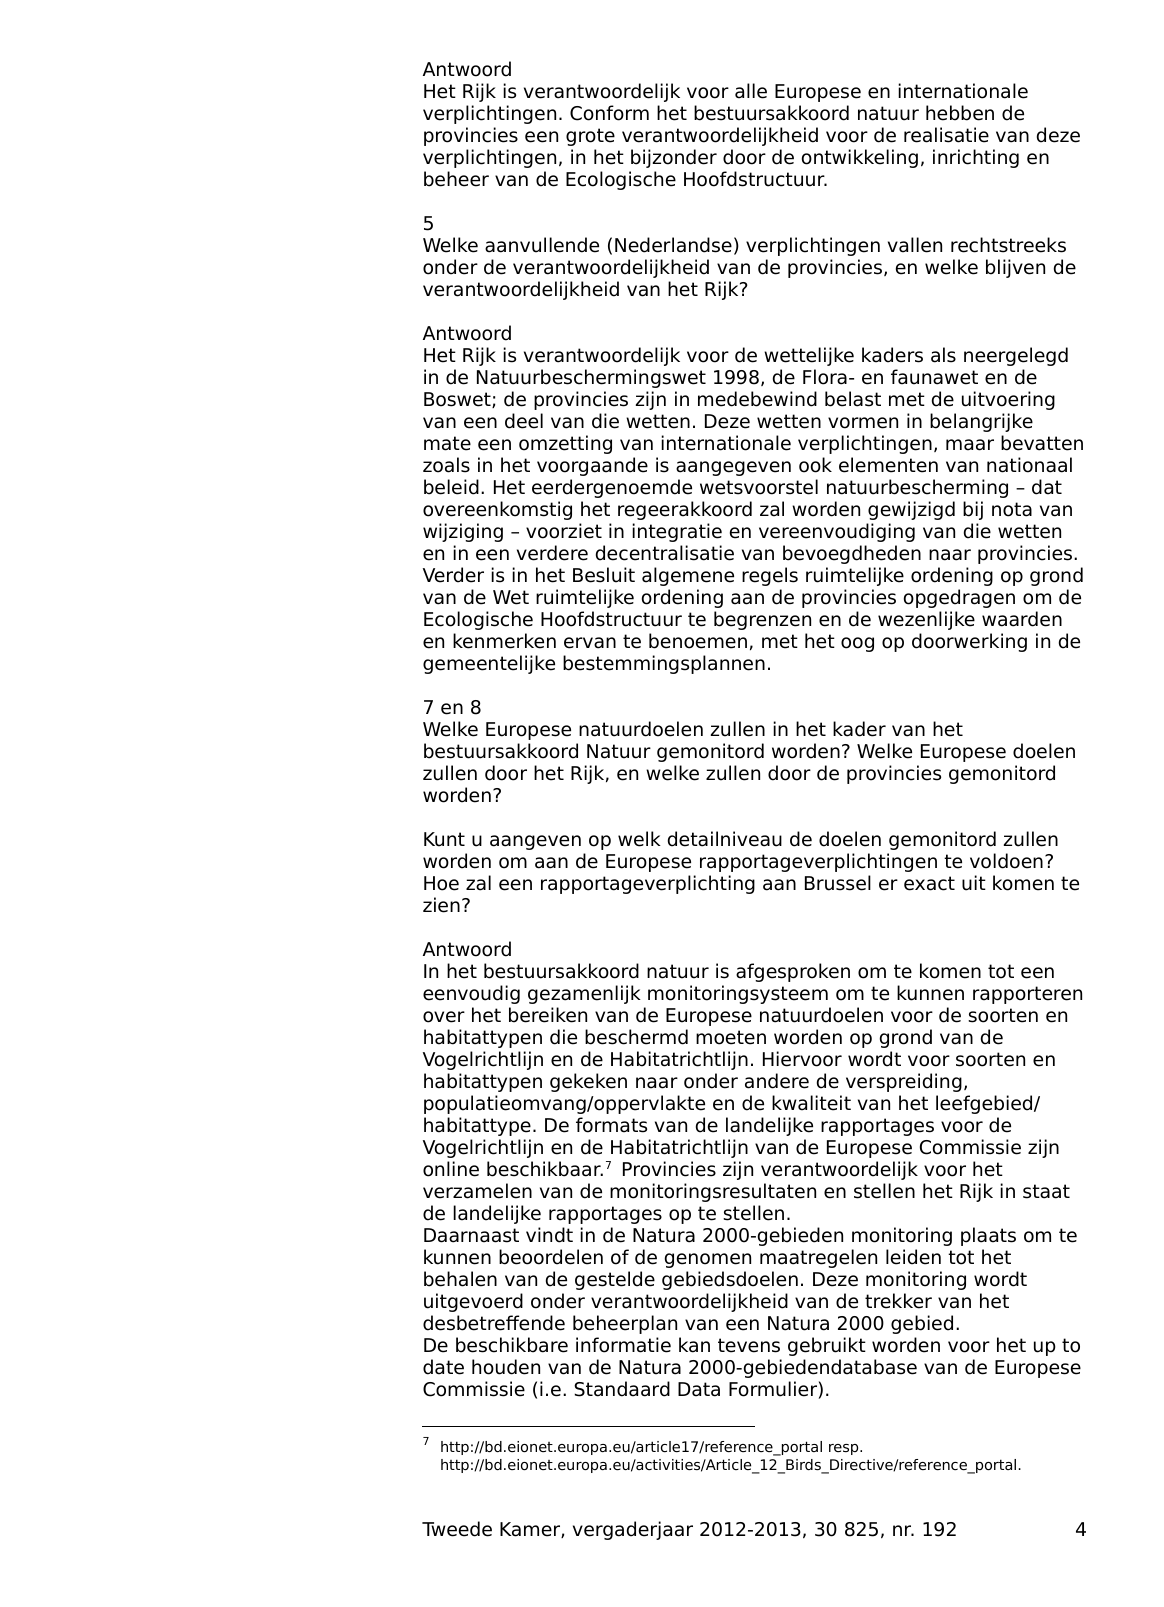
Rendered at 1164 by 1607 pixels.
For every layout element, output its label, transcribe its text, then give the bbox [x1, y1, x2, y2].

text Antwoord [422, 323, 1087, 345]
text Welke Europese natuurdoelen zullen in het kader van het bestuursakkoord Natuur gemonitord worden? Welke Europese doelen zullen door het Rijk, en welke zullen door de provincies gemonitord worden? [422, 719, 1087, 807]
text Welke aanvullende (Nederlandse) verplichtingen vallen rechtstreeks onder de verantwoordelijkheid van de provincies, en welke blijven de verantwoordelijkheid van het Rijk? [422, 235, 1087, 301]
text Antwoord [422, 939, 1087, 961]
text http://bd.eionet.europa.eu/article17/reference_portal resp. http://bd.eionet.europa.eu/activities/Article_12_Birds_Directive/reference_portal. [422, 1435, 1087, 1474]
text In het bestuursakkoord natuur is afgesproken om te komen tot een eenvoudig gezamenlijk monitoringsysteem om te kunnen rapporteren over het bereiken van de Europese natuurdoelen voor de soorten en habitattypen die beschermd moeten worden op grond van de Vogelrichtlijn en de Habitatrichtlijn. Hiervoor wordt voor soorten en habitattypen gekeken naar onder andere de verspreiding, populatieomvang/oppervlakte en de kwaliteit van het leefgebied/ habitattype. De formats van de landelijke rapportages voor de Vogelrichtlijn en de Habitatrichtlijn van de Europese Commissie zijn online beschikbaar. Provincies zijn verantwoordelijk voor het verzamelen van de monitoringsresultaten en stellen het Rijk in staat de landelijke rapportages op te stellen. [422, 961, 1087, 1225]
text Het Rijk is verantwoordelijk voor de wettelijke kaders als neergelegd in de Natuurbeschermingswet 1998, de Flora- en faunawet en de Boswet; de provincies zijn in medebewind belast met de uitvoering van een deel van die wetten. Deze wetten vormen in belangrijke mate een omzetting van internationale verplichtingen, maar bevatten zoals in het voorgaande is aangegeven ook elementen van nationaal beleid. Het eerdergenoemde wetsvoorstel natuurbescherming – dat overeenkomstig het regeerakkoord zal worden gewijzigd bij nota van wijziging – voorziet in integratie en vereenvoudiging van die wetten en in een verdere decentralisatie van bevoegdheden naar provincies. Verder is in het Besluit algemene regels ruimtelijke ordening op grond van de Wet ruimtelijke ordening aan de provincies opgedragen om de Ecologische Hoofdstructuur te begrenzen en de wezenlijke waarden en kenmerken ervan te benoemen, met het oog op doorwerking in de gemeentelijke bestemmingsplannen. [422, 345, 1087, 675]
text 7 en 8 [422, 697, 1087, 719]
text 5 [422, 213, 1087, 235]
text Daarnaast vindt in de Natura 2000-gebieden monitoring plaats om te kunnen beoordelen of de genomen maatregelen leiden tot het behalen van de gestelde gebiedsdoelen. Deze monitoring wordt uitgevoerd onder verantwoordelijkheid van de trekker van het desbetreffende beheerplan van een Natura 2000 gebied. [422, 1225, 1087, 1335]
text De beschikbare informatie kan tevens gebruikt worden voor het up to date houden van de Natura 2000-gebiedendatabase van de Europese Commissie (i.e. Standaard Data Formulier). [422, 1335, 1087, 1401]
text Kunt u aangeven op welk detailniveau de doelen gemonitord zullen worden om aan de Europese rapportageverplichtingen te voldoen? Hoe zal een rapportageverplichting aan Brussel er exact uit komen te zien? [422, 829, 1087, 917]
text Het Rijk is verantwoordelijk voor alle Europese en internationale verplichtingen. Conform het bestuursakkoord natuur hebben de provincies een grote verantwoordelijkheid voor de realisatie van deze verplichtingen, in het bijzonder door de ontwikkeling, inrichting en beheer van de Ecologische Hoofdstructuur. [422, 81, 1087, 191]
text Antwoord [422, 59, 1087, 81]
